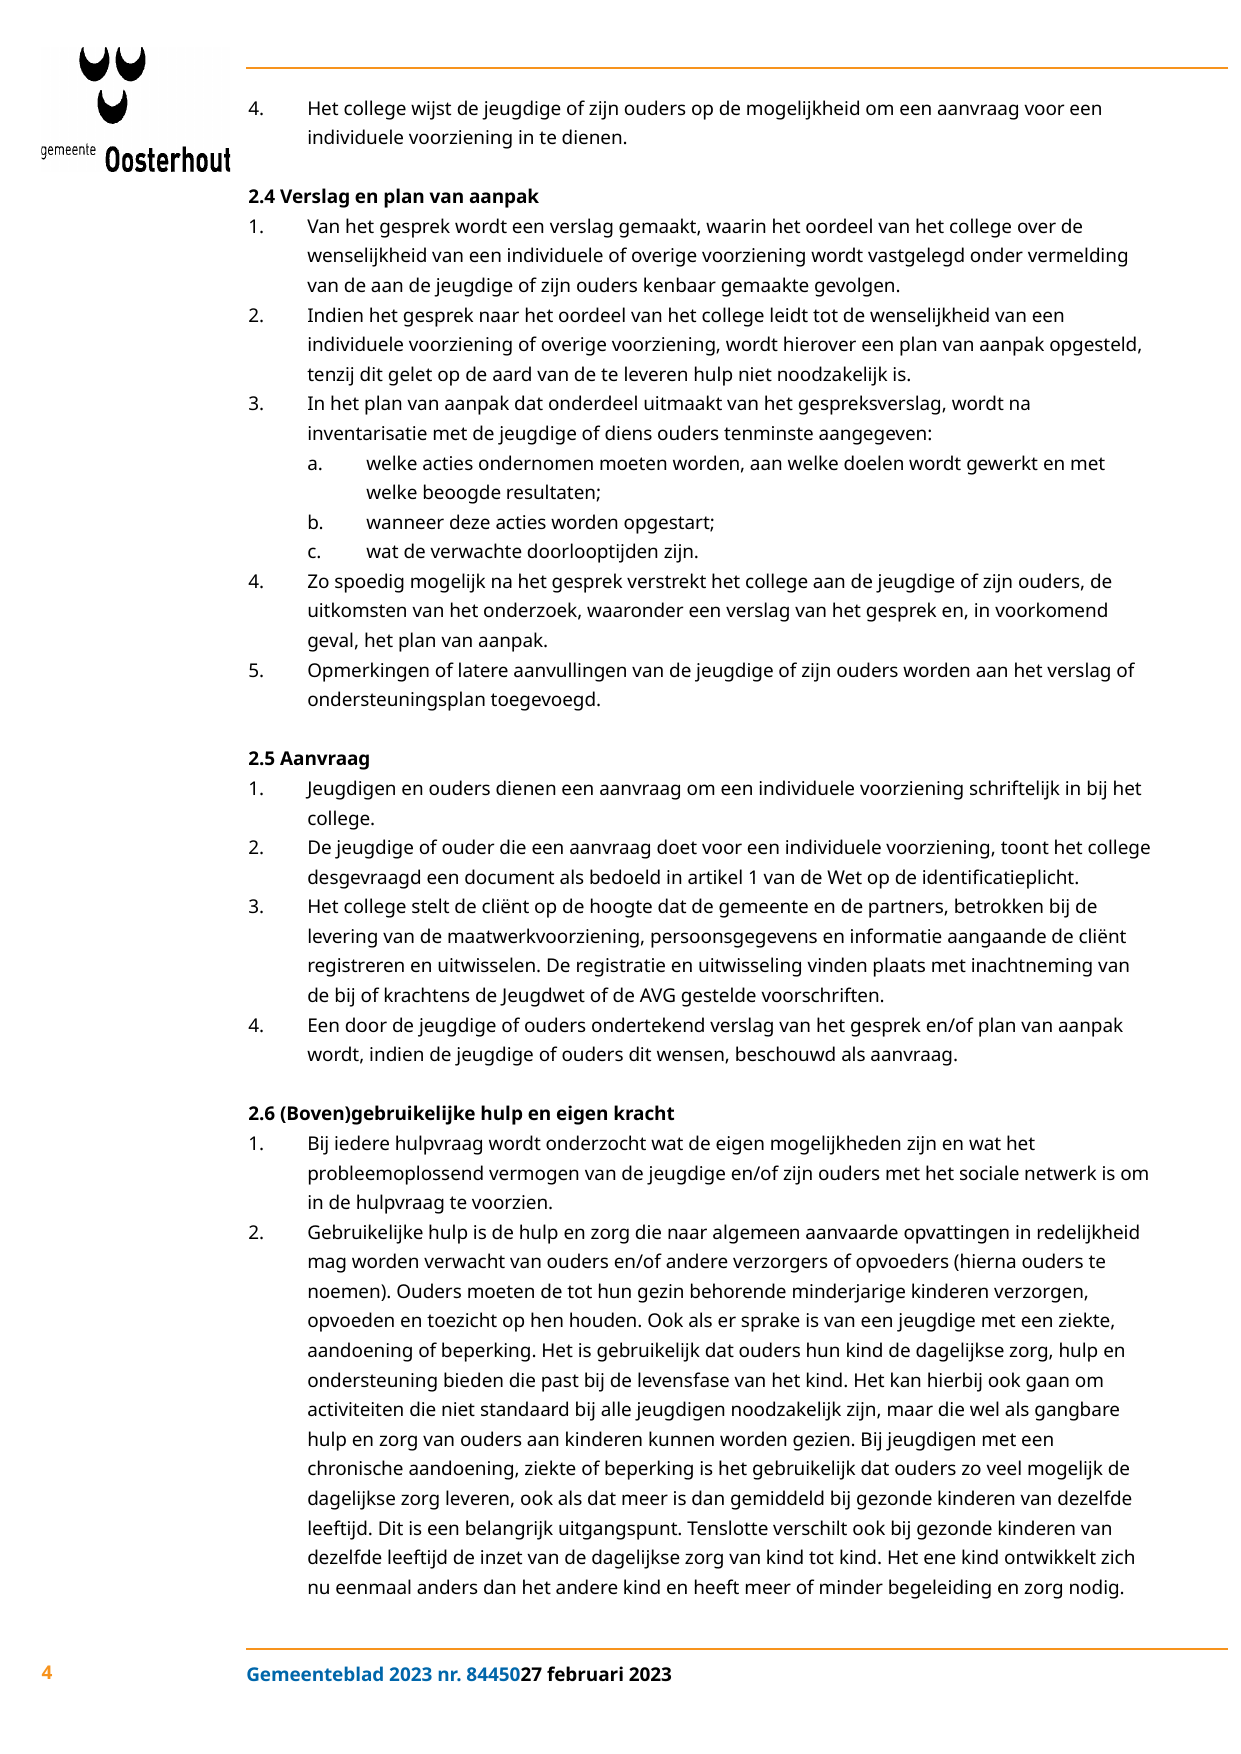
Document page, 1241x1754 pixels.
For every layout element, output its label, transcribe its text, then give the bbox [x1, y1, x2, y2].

list Van het gesprek wordt een verslag gemaakt, waarin het oordeel van het college over de wenselijkheid van een individuele of overige voorziening wordt vastgelegd onder vermelding van de aan de jeugdige of zijn ouders kenbaar gemaakte gevolgen. [248, 213, 1152, 298]
list In het plan van aanpak dat onderdeel uitmaakt van het gespreksverslag, wordt na inventarisatie met de jeugdige of diens ouders tenminste aangegeven: [248, 391, 1152, 446]
list Een door de jeugdige of ouders ondertekend verslag van het gesprek en/of plan van aanpak wordt, indien de jeugdige of ouders dit wensen, beschouwd als aanvraag. [248, 1012, 1152, 1067]
list Zo spoedig mogelijk na het gesprek verstrekt het college aan de jeugdige of zijn ouders, de uitkomsten van het onderzoek, waaronder een verslag van het gesprek en, in voorkomend geval, het plan van aanpak. [248, 568, 1152, 653]
picture [41, 47, 231, 172]
list welke acties ondernomen moeten worden, aan welke doelen wordt gewerkt en met welke beoogde resultaten; [307, 450, 1152, 505]
list Jeugdigen en ouders dienen een aanvraag om een individuele voorziening schriftelijk in bij het college. [248, 775, 1152, 831]
list Gebruikelijke hulp is de hulp en zorg die naar algemeen aanvaarde opvattingen in redelijkheid mag worden verwacht van ouders en/of andere verzorgers of opvoeders (hierna ouders te noemen). Ouders moeten de tot hun gezin behorende minderjarige kinderen verzorgen, opvoeden en toezicht op hen houden. Ook als er sprake is van een jeugdige met een ziekte, aandoening of beperking. Het is gebruikelijk dat ouders hun kind de dagelijkse zorg, hulp en ondersteuning bieden die past bij de levensfase van het kind. Het kan hierbij ook gaan om activiteiten die niet standaard bij alle jeugdigen noodzakelijk zijn, maar die wel als gangbare hulp en zorg van ouders aan kinderen kunnen worden gezien. Bij jeugdigen met een chronische aandoening, ziekte of beperking is het gebruikelijk dat ouders zo veel mogelijk de dagelijkse zorg leveren, ook als dat meer is dan gemiddeld bij gezonde kinderen van dezelfde leeftijd. Dit is een belangrijk uitgangspunt. Tenslotte verschilt ook bij gezonde kinderen van dezelfde leeftijd de inzet van de dagelijkse zorg van kind tot kind. Het ene kind ontwikkelt zich nu eenmaal anders dan het andere kind en heeft meer of minder begeleiding en zorg nodig. [248, 1219, 1152, 1600]
text 2.6 (Boven)gebruikelijke hulp en eigen kracht [248, 1101, 1152, 1126]
list Indien het gesprek naar het oordeel van het college leidt tot de wenselijkheid van een individuele voorziening of overige voorziening, wordt hierover een plan van aanpak opgesteld, tenzij dit gelet op de aard van de te leveren hulp niet noodzakelijk is. [248, 302, 1152, 387]
list wat de verwachte doorlooptijden zijn. [307, 538, 1152, 564]
list De jeugdige of ouder die een aanvraag doet voor een individuele voorziening, toont het college desgevraagd een document als bedoeld in artikel 1 van de Wet op de identificatieplicht. [248, 834, 1152, 890]
list Het college wijst de jeugdige of zijn ouders op de mogelijkheid om een aanvraag voor een individuele voorziening in te dienen. [248, 95, 1152, 150]
text 2.5 Aanvraag [248, 746, 1152, 771]
list Het college stelt de cliënt op de hoogte dat de gemeente en de partners, betrokken bij de levering van de maatwerkvoorziening, persoonsgegevens en informatie aangaande de cliënt registreren en uitwisselen. De registratie en uitwisseling vinden plaats met inachtneming van de bij of krachtens de Jeugdwet of de AVG gestelde voorschriften. [248, 893, 1152, 1008]
text 2.4 Verslag en plan van aanpak [248, 183, 1152, 209]
list wanneer deze acties worden opgestart; [307, 509, 1152, 535]
list Bij iedere hulpvraag wordt onderzocht wat de eigen mogelijkheden zijn en wat het probleemoplossend vermogen van de jeugdige en/of zijn ouders met het sociale netwerk is om in de hulpvraag te voorzien. [248, 1130, 1152, 1215]
list Opmerkingen of latere aanvullingen van de jeugdige of zijn ouders worden aan het verslag of ondersteuningsplan toegevoegd. [248, 657, 1152, 712]
